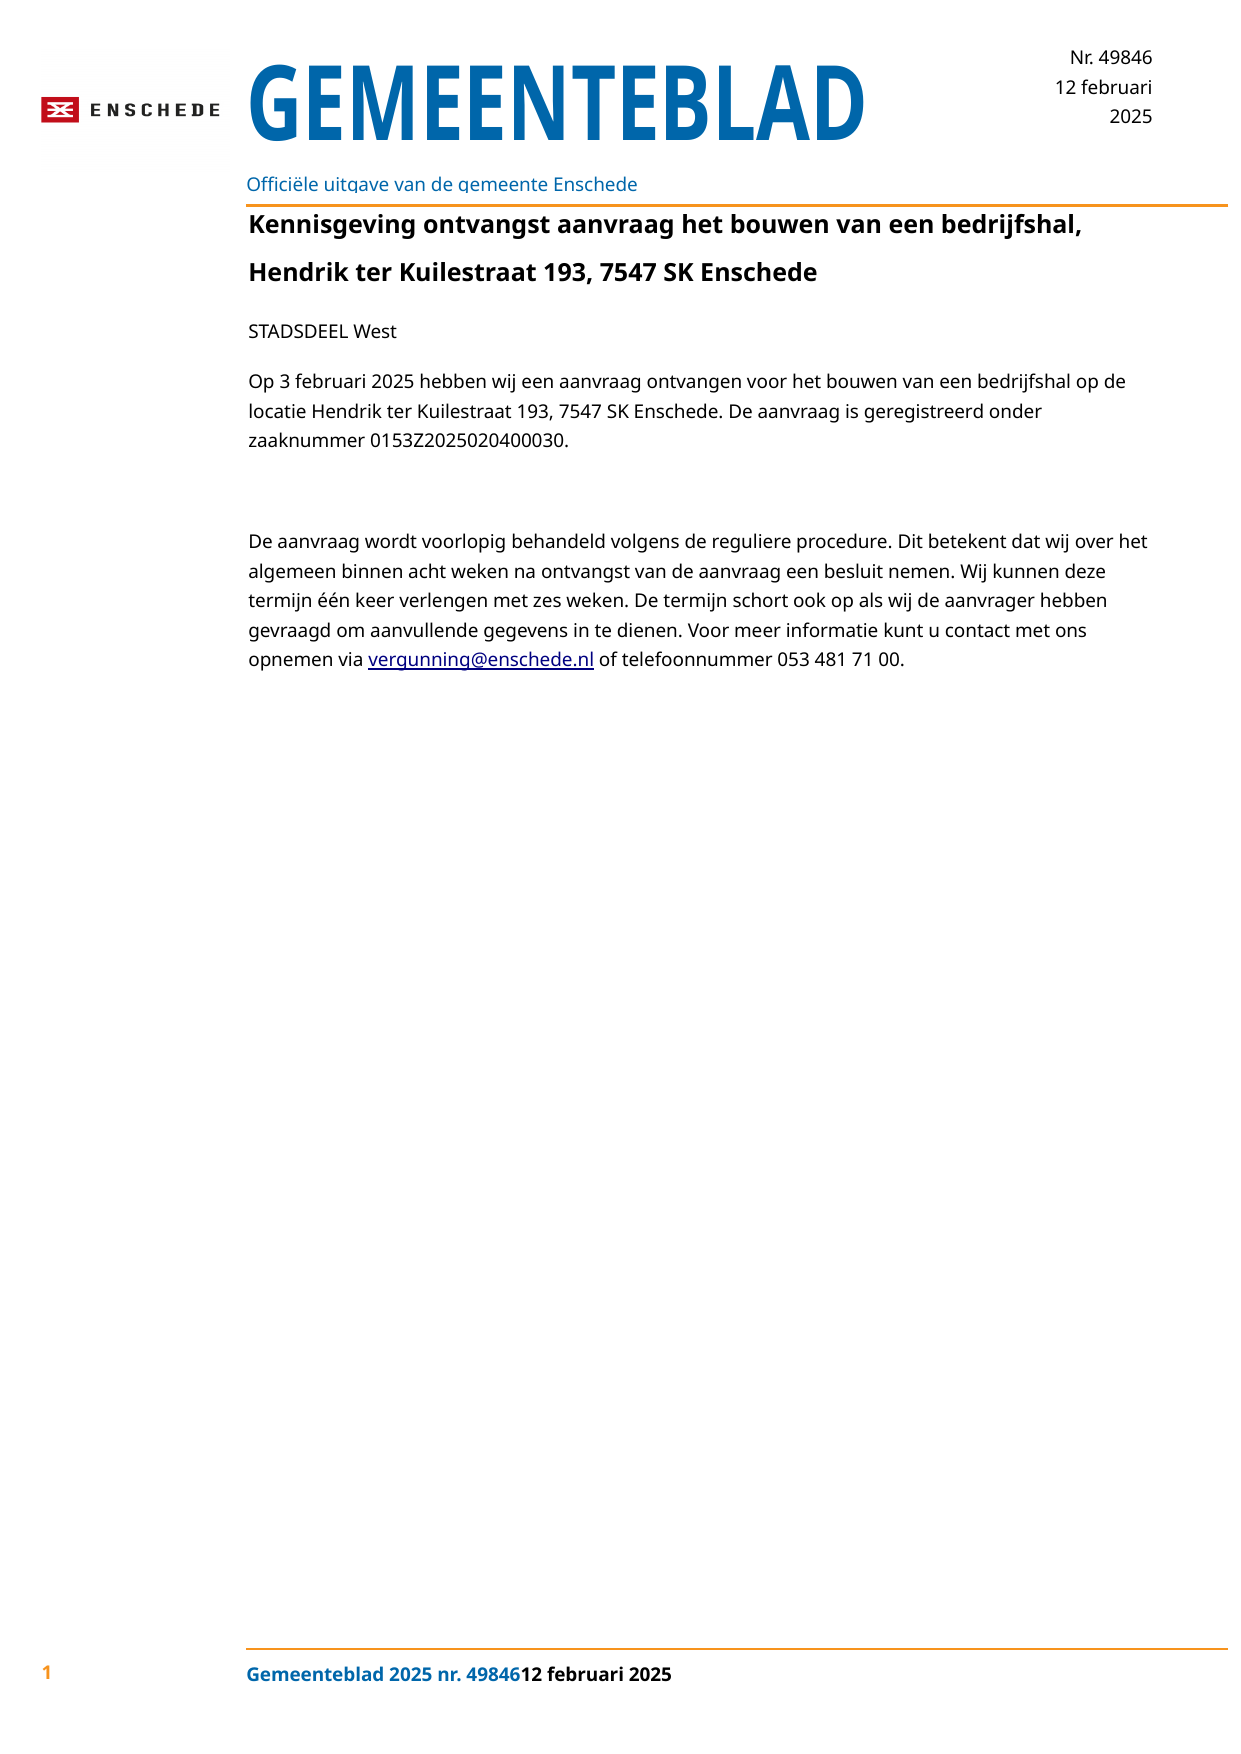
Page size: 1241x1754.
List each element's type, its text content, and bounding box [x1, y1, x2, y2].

text De aanvraag wordt voorlopig behandeld volgens de reguliere procedure. Dit betekent dat wij over het algemeen binnen acht weken na ontvangst van de aanvraag een besluit nemen. Wij kunnen deze termijn één keer verlengen met zes weken. De termijn schort ook op als wij de aanvrager hebben gevraagd om aanvullende gegevens in te dienen. Voor meer informatie kunt u contact met ons opnemen via vergunning@enschede.nl of telefoonnummer 053 481 71 00. [248, 528, 1152, 672]
picture [41, 47, 231, 172]
text Kennisgeving ontvangst aanvraag het bouwen van een bedrijfshal, Hendrik ter Kuilestraat 193, 7547 SK Enschede [248, 207, 1152, 288]
text Op 3 februari 2025 hebben wij een aanvraag ontvangen voor het bouwen van een bedrijfshal op de locatie Hendrik ter Kuilestraat 193, 7547 SK Enschede. De aanvraag is geregistreerd onder zaaknummer 0153Z2025020400030. [248, 368, 1152, 453]
text STADSDEEL West [248, 318, 1152, 344]
